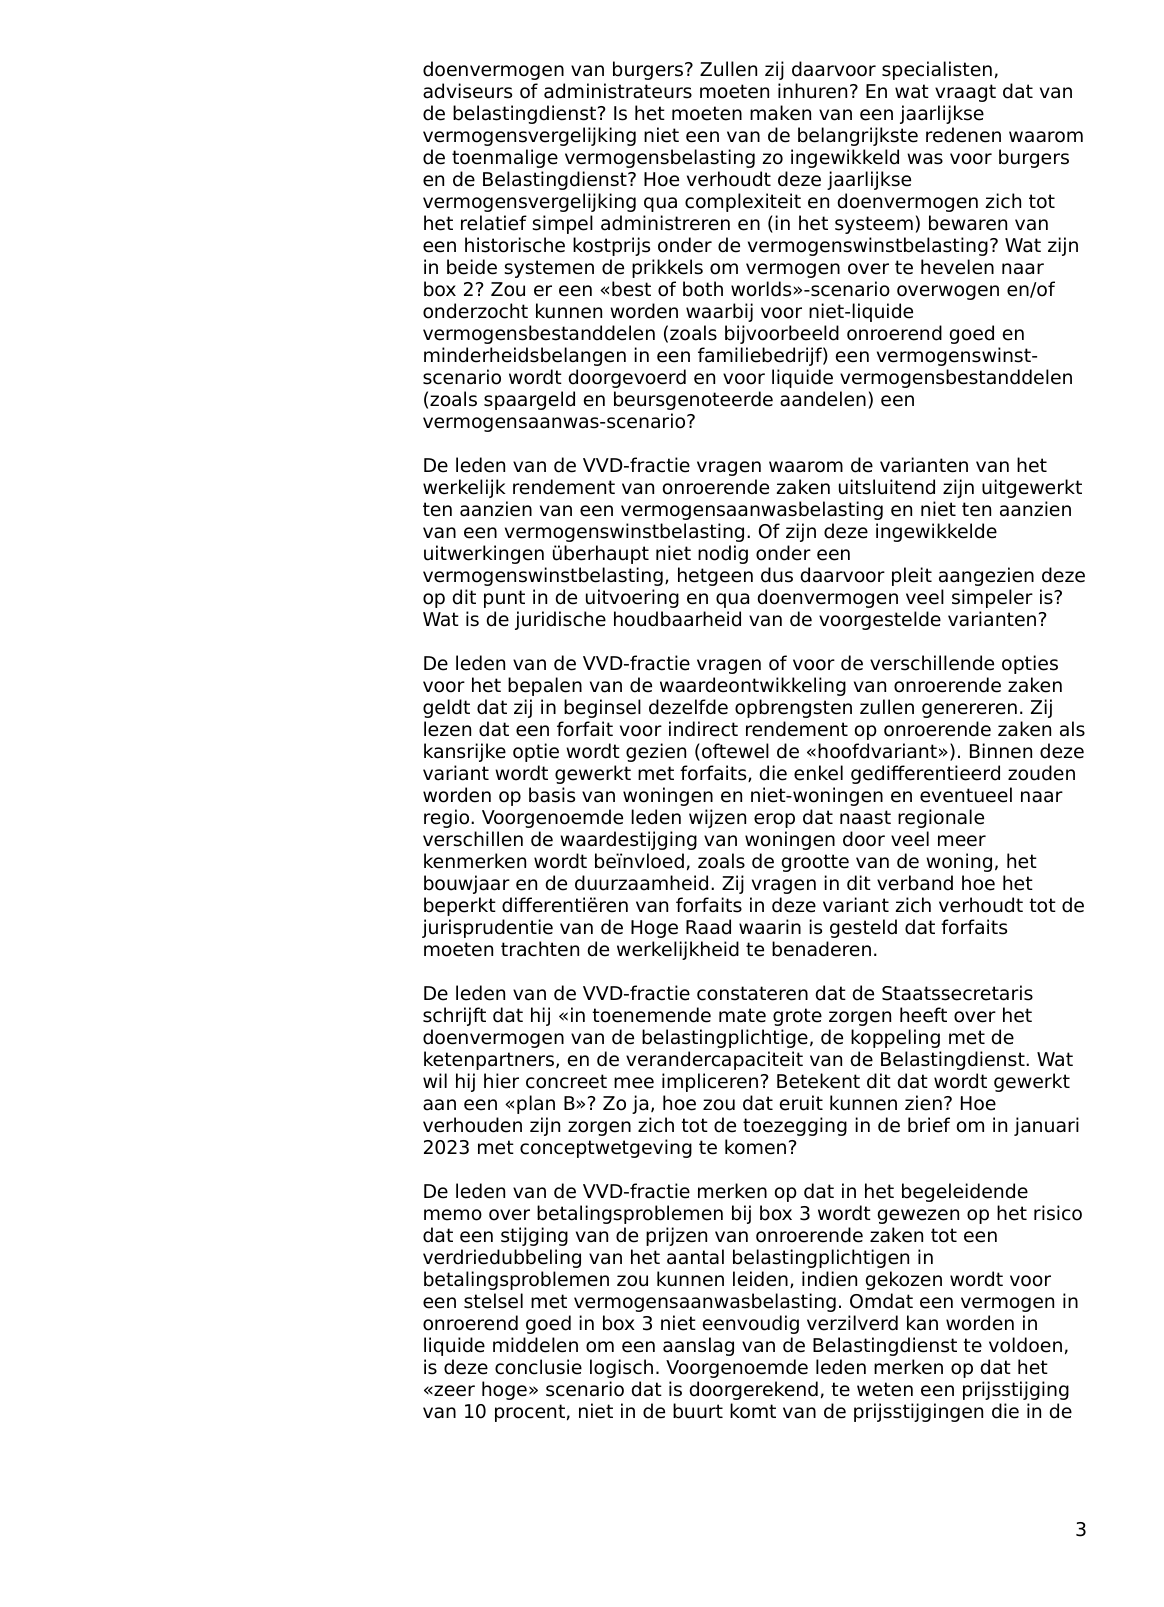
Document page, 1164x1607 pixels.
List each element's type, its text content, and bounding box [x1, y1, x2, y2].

text De leden van de VVD-fractie vragen waarom de varianten van het werkelijk rendement van onroerende zaken uitsluitend zijn uitgewerkt ten aanzien van een vermogensaanwasbelasting en niet ten aanzien van een vermogenswinstbelasting. Of zijn deze ingewikkelde uitwerkingen überhaupt niet nodig onder een vermogenswinstbelasting, hetgeen dus daarvoor pleit aangezien deze op dit punt in de uitvoering en qua doenvermogen veel simpeler is? Wat is de juridische houdbaarheid van de voorgestelde varianten? [422, 455, 1087, 631]
text De leden van de VVD-fractie vragen of voor de verschillende opties voor het bepalen van de waardeontwikkeling van onroerende zaken geldt dat zij in beginsel dezelfde opbrengsten zullen genereren. Zij lezen dat een forfait voor indirect rendement op onroerende zaken als kansrijke optie wordt gezien (oftewel de «hoofdvariant»). Binnen deze variant wordt gewerkt met forfaits, die enkel gedifferentieerd zouden worden op basis van woningen en niet-woningen en eventueel naar regio. Voorgenoemde leden wijzen erop dat naast regionale verschillen de waardestijging van woningen door veel meer kenmerken wordt beïnvloed, zoals de grootte van de woning, het bouwjaar en de duurzaamheid. Zij vragen in dit verband hoe het beperkt differentiëren van forfaits in deze variant zich verhoudt tot de jurisprudentie van de Hoge Raad waarin is gesteld dat forfaits moeten trachten de werkelijkheid te benaderen. [422, 653, 1087, 961]
text De leden van de VVD-fractie constateren dat de Staatssecretaris schrijft dat hij «in toenemende mate grote zorgen heeft over het doenvermogen van de belastingplichtige, de koppeling met de ketenpartners, en de verandercapaciteit van de Belastingdienst. Wat wil hij hier concreet mee impliceren? Betekent dit dat wordt gewerkt aan een «plan B»? Zo ja, hoe zou dat eruit kunnen zien? Hoe verhouden zijn zorgen zich tot de toezegging in de brief om in januari 2023 met conceptwetgeving te komen? [422, 983, 1087, 1159]
text doenvermogen van burgers? Zullen zij daarvoor specialisten, adviseurs of administrateurs moeten inhuren? En wat vraagt dat van de belastingdienst? Is het moeten maken van een jaarlijkse vermogensvergelijking niet een van de belangrijkste redenen waarom de toenmalige vermogensbelasting zo ingewikkeld was voor burgers en de Belastingdienst? Hoe verhoudt deze jaarlijkse vermogensvergelijking qua complexiteit en doenvermogen zich tot het relatief simpel administreren en (in het systeem) bewaren van een historische kostprijs onder de vermogenswinstbelasting? Wat zijn in beide systemen de prikkels om vermogen over te hevelen naar box 2? Zou er een «best of both worlds»-scenario overwogen en/of onderzocht kunnen worden waarbij voor niet-liquide vermogensbestanddelen (zoals bijvoorbeeld onroerend goed en minderheidsbelangen in een familiebedrijf) een vermogenswinst-scenario wordt doorgevoerd en voor liquide vermogensbestanddelen (zoals spaargeld en beursgenoteerde aandelen) een vermogensaanwas-scenario? [422, 59, 1087, 433]
text De leden van de VVD-fractie merken op dat in het begeleidende memo over betalingsproblemen bij box 3 wordt gewezen op het risico dat een stijging van de prijzen van onroerende zaken tot een verdriedubbeling van het aantal belastingplichtigen in betalingsproblemen zou kunnen leiden, indien gekozen wordt voor een stelsel met vermogensaanwasbelasting. Omdat een vermogen in onroerend goed in box 3 niet eenvoudig verzilverd kan worden in liquide middelen om een aanslag van de Belastingdienst te voldoen, is deze conclusie logisch. Voorgenoemde leden merken op dat het «zeer hoge» scenario dat is doorgerekend, te weten een prijsstijging van 10 procent, niet in de buurt komt van de prijsstijgingen die in de [422, 1181, 1087, 1423]
